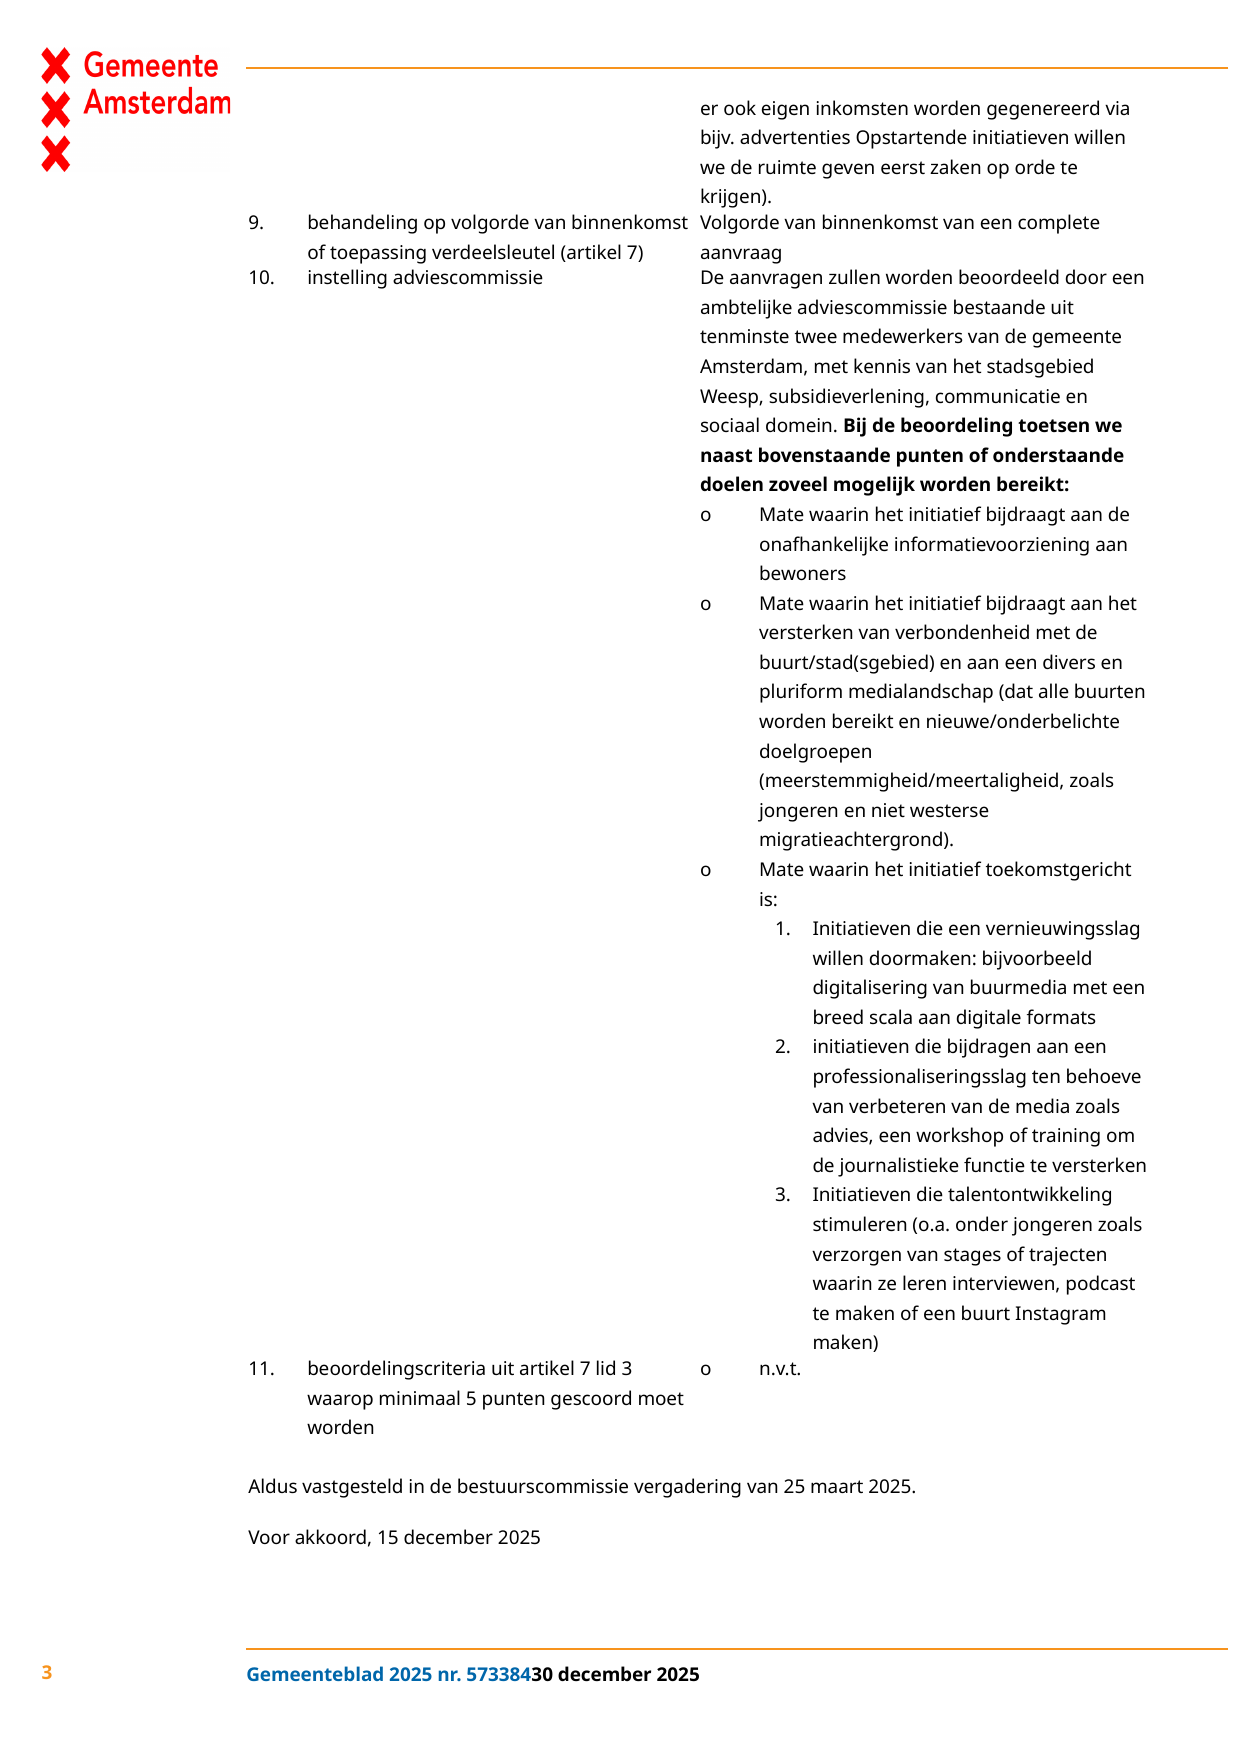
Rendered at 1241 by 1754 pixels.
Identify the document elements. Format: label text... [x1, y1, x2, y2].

table_cell instelling adviescommissie [248, 265, 700, 1355]
table_cell beoordelingscriteria uit artikel 7 lid 3 waarop minimaal 5 punten gescoord moet worden [248, 1355, 700, 1440]
text Voor akkoord, 15 december 2025 [248, 1524, 1152, 1550]
picture [41, 47, 231, 172]
table_cell De aanvragen zullen worden beoordeeld door een ambtelijke adviescommissie bestaande uit tenminste twee medewerkers van de gemeente Amsterdam, met kennis van het stadsgebied Weesp, subsidieverlening, communicatie en sociaal domein. Bij de beoordeling toetsen we naast bovenstaande punten of onderstaande doelen zoveel mogelijk worden bereikt: Mate waarin het initiatief bijdraagt aan de onafhankelijke informatievoorziening aan bewoners Mate waarin het initiatief bijdraagt aan het versterken van verbondenheid met de buurt/stad(sgebied) en aan een divers en pluriform medialandschap (dat alle buurten worden bereikt en nieuwe/onderbelichte doelgroepen (meerstemmigheid/meertaligheid, zoals jongeren en niet westerse migratieachtergrond). Mate waarin het initiatief toekomstgericht is: Initiatieven die een vernieuwingsslag willen doormaken: bijvoorbeeld digitalisering van buurmedia met een breed scala aan digitale formats initiatieven die bijdragen aan een professionaliseringsslag ten behoeve van verbeteren van de media zoals advies, een workshop of training om de journalistieke functie te versterken Initiatieven die talentontwikkeling stimuleren (o.a. onder jongeren zoals verzorgen van stages of trajecten waarin ze leren interviewen, podcast te maken of een buurt Instagram maken) [700, 265, 1152, 1355]
table_cell [248, 95, 700, 209]
text Aldus vastgesteld in de bestuurscommissie vergadering van 25 maart 2025. [248, 1473, 1152, 1499]
table_cell er ook eigen inkomsten worden gegenereerd via bijv. advertenties Opstartende initiatieven willen we de ruimte geven eerst zaken op orde te krijgen). [700, 95, 1152, 209]
table_cell behandeling op volgorde van binnenkomst of toepassing verdeelsleutel (artikel 7) [248, 209, 700, 264]
table_cell n.v.t. [700, 1355, 1152, 1440]
table_cell Volgorde van binnenkomst van een complete aanvraag [700, 209, 1152, 264]
